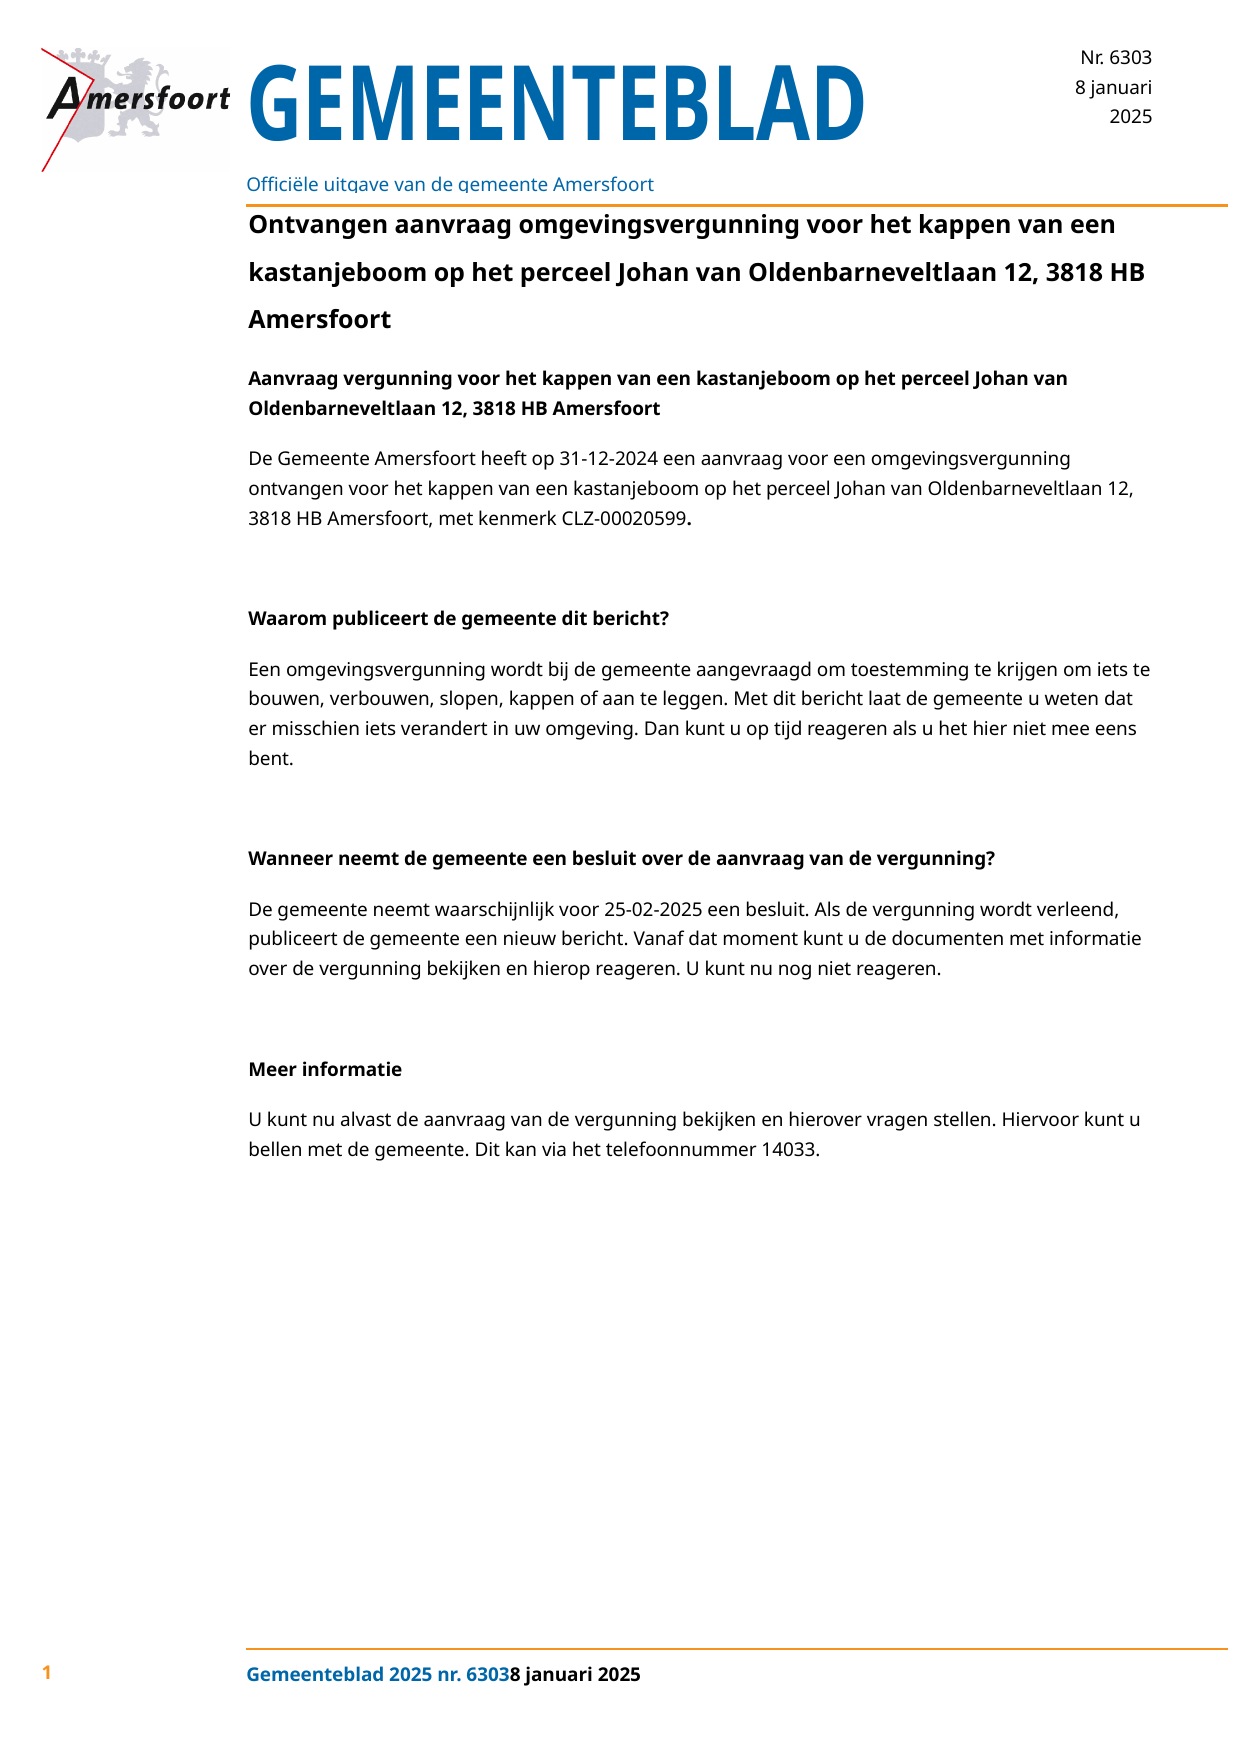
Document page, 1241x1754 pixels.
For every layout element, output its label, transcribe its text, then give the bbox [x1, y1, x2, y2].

text Een omgevingsvergunning wordt bij de gemeente aangevraagd om toestemming te krijgen om iets te bouwen, verbouwen, slopen, kappen of aan te leggen. Met dit bericht laat de gemeente u weten dat er misschien iets verandert in uw omgeving. Dan kunt u op tijd reageren als u het hier niet mee eens bent. [248, 656, 1152, 770]
text Waarom publiceert de gemeente dit bericht? [248, 606, 1152, 631]
picture [41, 47, 231, 172]
text U kunt nu alvast de aanvraag van de vergunning bekijken en hierover vragen stellen. Hiervoor kunt u bellen met de gemeente. Dit kan via het telefoonnummer 14033. [248, 1106, 1152, 1162]
text Ontvangen aanvraag omgevingsvergunning voor het kappen van een kastanjeboom op het perceel Johan van Oldenbarneveltlaan 12, 3818 HB Amersfoort [248, 207, 1152, 336]
text De Gemeente Amersfoort heeft op 31-12-2024 een aanvraag voor een omgevingsvergunning ontvangen voor het kappen van een kastanjeboom op het perceel Johan van Oldenbarneveltlaan 12, 3818 HB Amersfoort, met kenmerk CLZ-00020599. [248, 446, 1152, 530]
text Aanvraag vergunning voor het kappen van een kastanjeboom op het perceel Johan van Oldenbarneveltlaan 12, 3818 HB Amersfoort [248, 366, 1152, 421]
text Meer informatie [248, 1056, 1152, 1082]
text De gemeente neemt waarschijnlijk voor 25-02-2025 een besluit. Als de vergunning wordt verleend, publiceert de gemeente een nieuw bericht. Vanaf dat moment kunt u de documenten met informatie over de vergunning bekijken en hierop reageren. U kunt nu nog niet reageren. [248, 896, 1152, 981]
text Wanneer neemt de gemeente een besluit over de aanvraag van de vergunning? [248, 846, 1152, 871]
